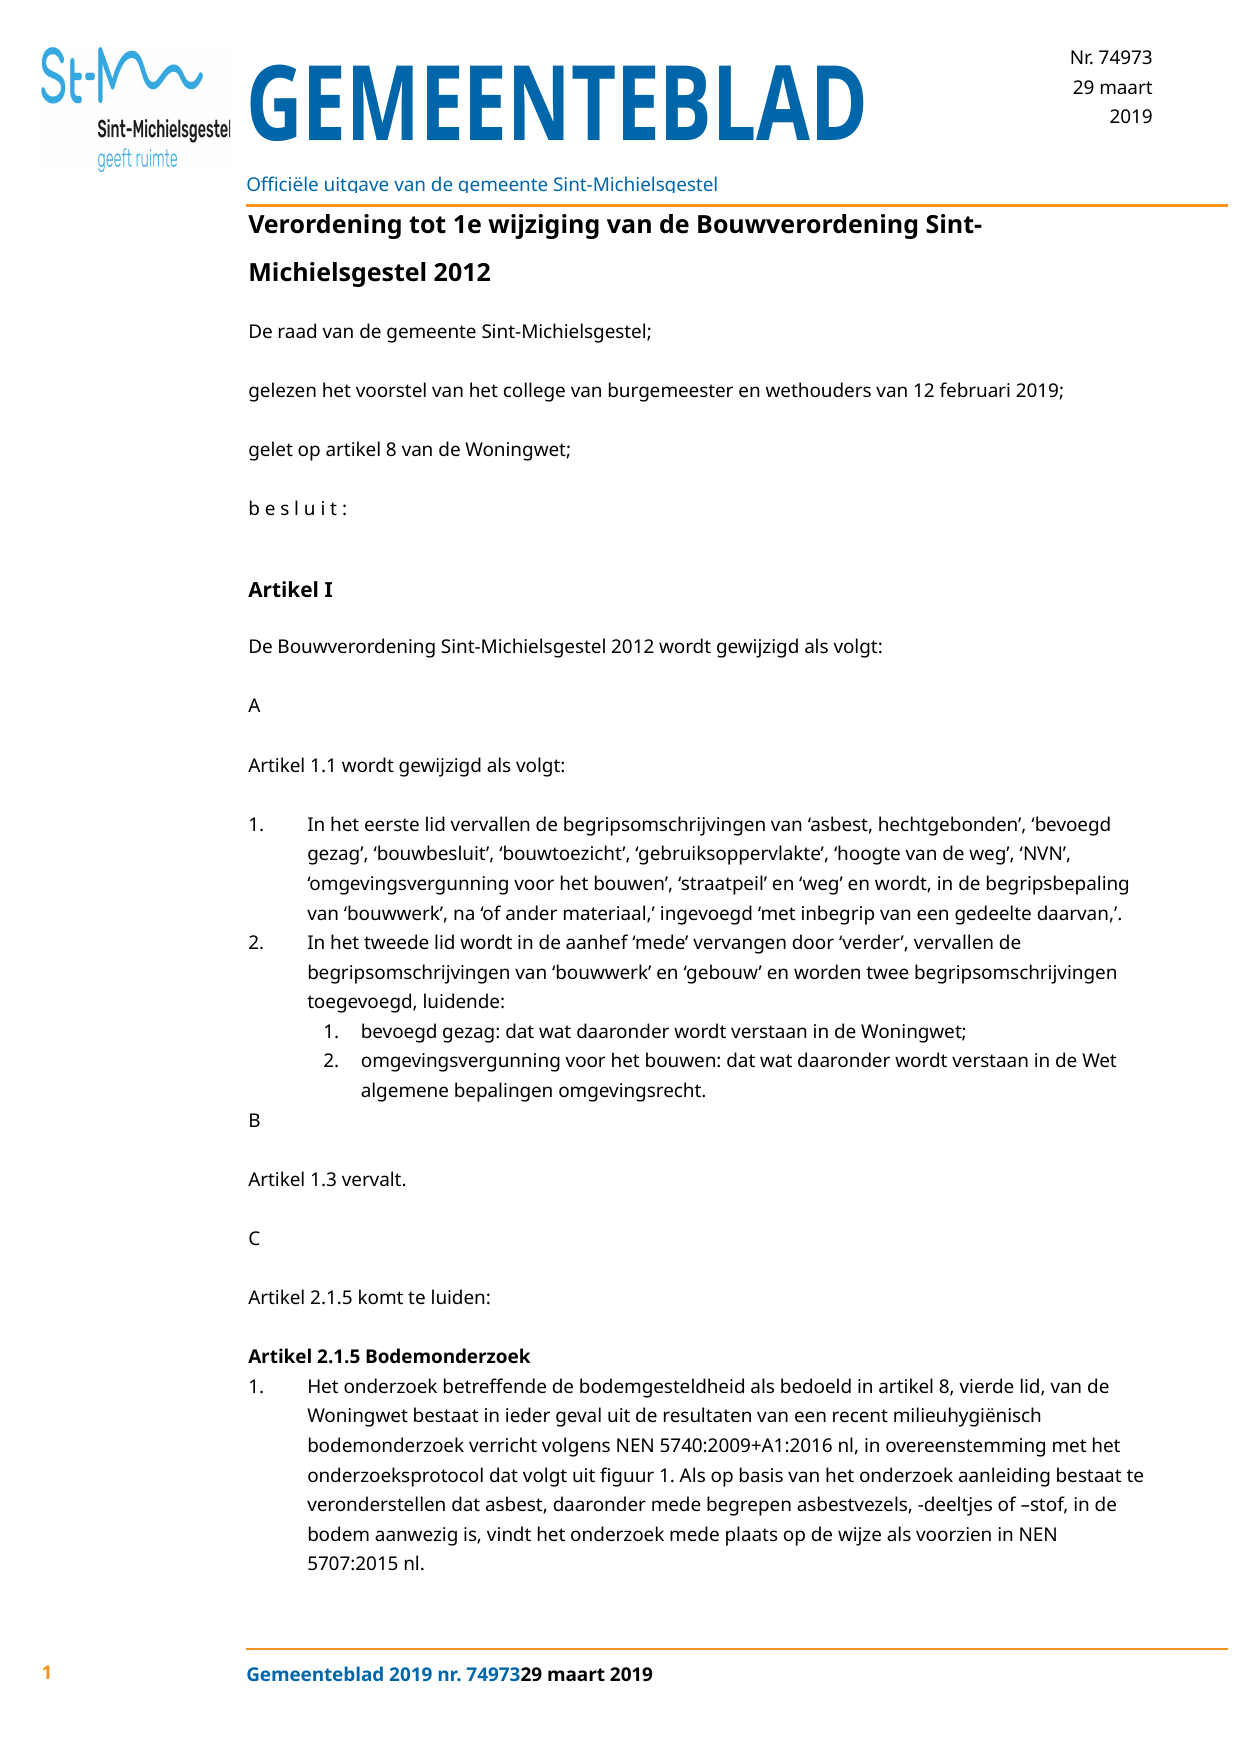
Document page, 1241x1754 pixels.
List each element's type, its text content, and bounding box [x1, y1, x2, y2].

list Het onderzoek betreffende de bodemgesteldheid als bedoeld in artikel 8, vierde lid, van de Woningwet bestaat in ieder geval uit de resultaten van een recent milieuhygiënisch bodemonderzoek verricht volgens NEN 5740:2009+A1:2016 nl, in overeenstemming met het onderzoeksprotocol dat volgt uit figuur 1. Als op basis van het onderzoek aanleiding bestaat te veronderstellen dat asbest, daaronder mede begrepen asbestvezels, -deeltjes of –stof, in de bodem aanwezig is, vindt het onderzoek mede plaats op de wijze als voorzien in NEN 5707:2015 nl. [248, 1373, 1152, 1576]
text De Bouwverordening Sint-Michielsgestel 2012 wordt gewijzigd als volgt: [248, 633, 1152, 659]
text Artikel 1.1 wordt gewijzigd als volgt: [248, 752, 1152, 777]
list In het tweede lid wordt in de aanhef ‘mede’ vervangen door ‘verder’, vervallen de begripsomschrijvingen van ‘bouwwerk’ en ‘gebouw’ en worden twee begripsomschrijvingen toegevoegd, luidende: [248, 929, 1152, 1014]
list omgevingsvergunning voor het bouwen: dat wat daaronder wordt verstaan in de Wet algemene bepalingen omgevingsrecht. [323, 1048, 1152, 1103]
text Artikel I [248, 575, 1152, 604]
text C [248, 1225, 1152, 1251]
text A [248, 693, 1152, 718]
text Artikel 1.3 vervalt. [248, 1166, 1152, 1192]
text gelezen het voorstel van het college van burgemeester en wethouders van 12 februari 2019; [248, 377, 1152, 403]
list bevoegd gezag: dat wat daaronder wordt verstaan in de Woningwet; [323, 1018, 1152, 1044]
text gelet op artikel 8 van de Woningwet; [248, 436, 1152, 462]
text Artikel 2.1.5 komt te luiden: [248, 1284, 1152, 1310]
list In het eerste lid vervallen de begripsomschrijvingen van ‘asbest, hechtgebonden’, ‘bevoegd gezag’, ‘bouwbesluit’, ‘bouwtoezicht’, ‘gebruiksoppervlakte’, ‘hoogte van de weg’, ‘NVN’, ‘omgevingsvergunning voor het bouwen’, ‘straatpeil’ en ‘weg’ en wordt, in de begripsbepaling van ‘bouwwerk’, na ‘of ander materiaal,’ ingevoegd ‘met inbegrip van een gedeelte daarvan,’. [248, 811, 1152, 925]
text B [248, 1107, 1152, 1132]
picture [41, 47, 231, 172]
text Artikel 2.1.5 Bodemonderzoek [248, 1343, 1152, 1369]
text Verordening tot 1e wijziging van de Bouwverordening Sint-Michielsgestel 2012 [248, 207, 1152, 288]
text De raad van de gemeente Sint-Michielsgestel; [248, 318, 1152, 344]
text b e s l u i t : [248, 495, 1152, 521]
